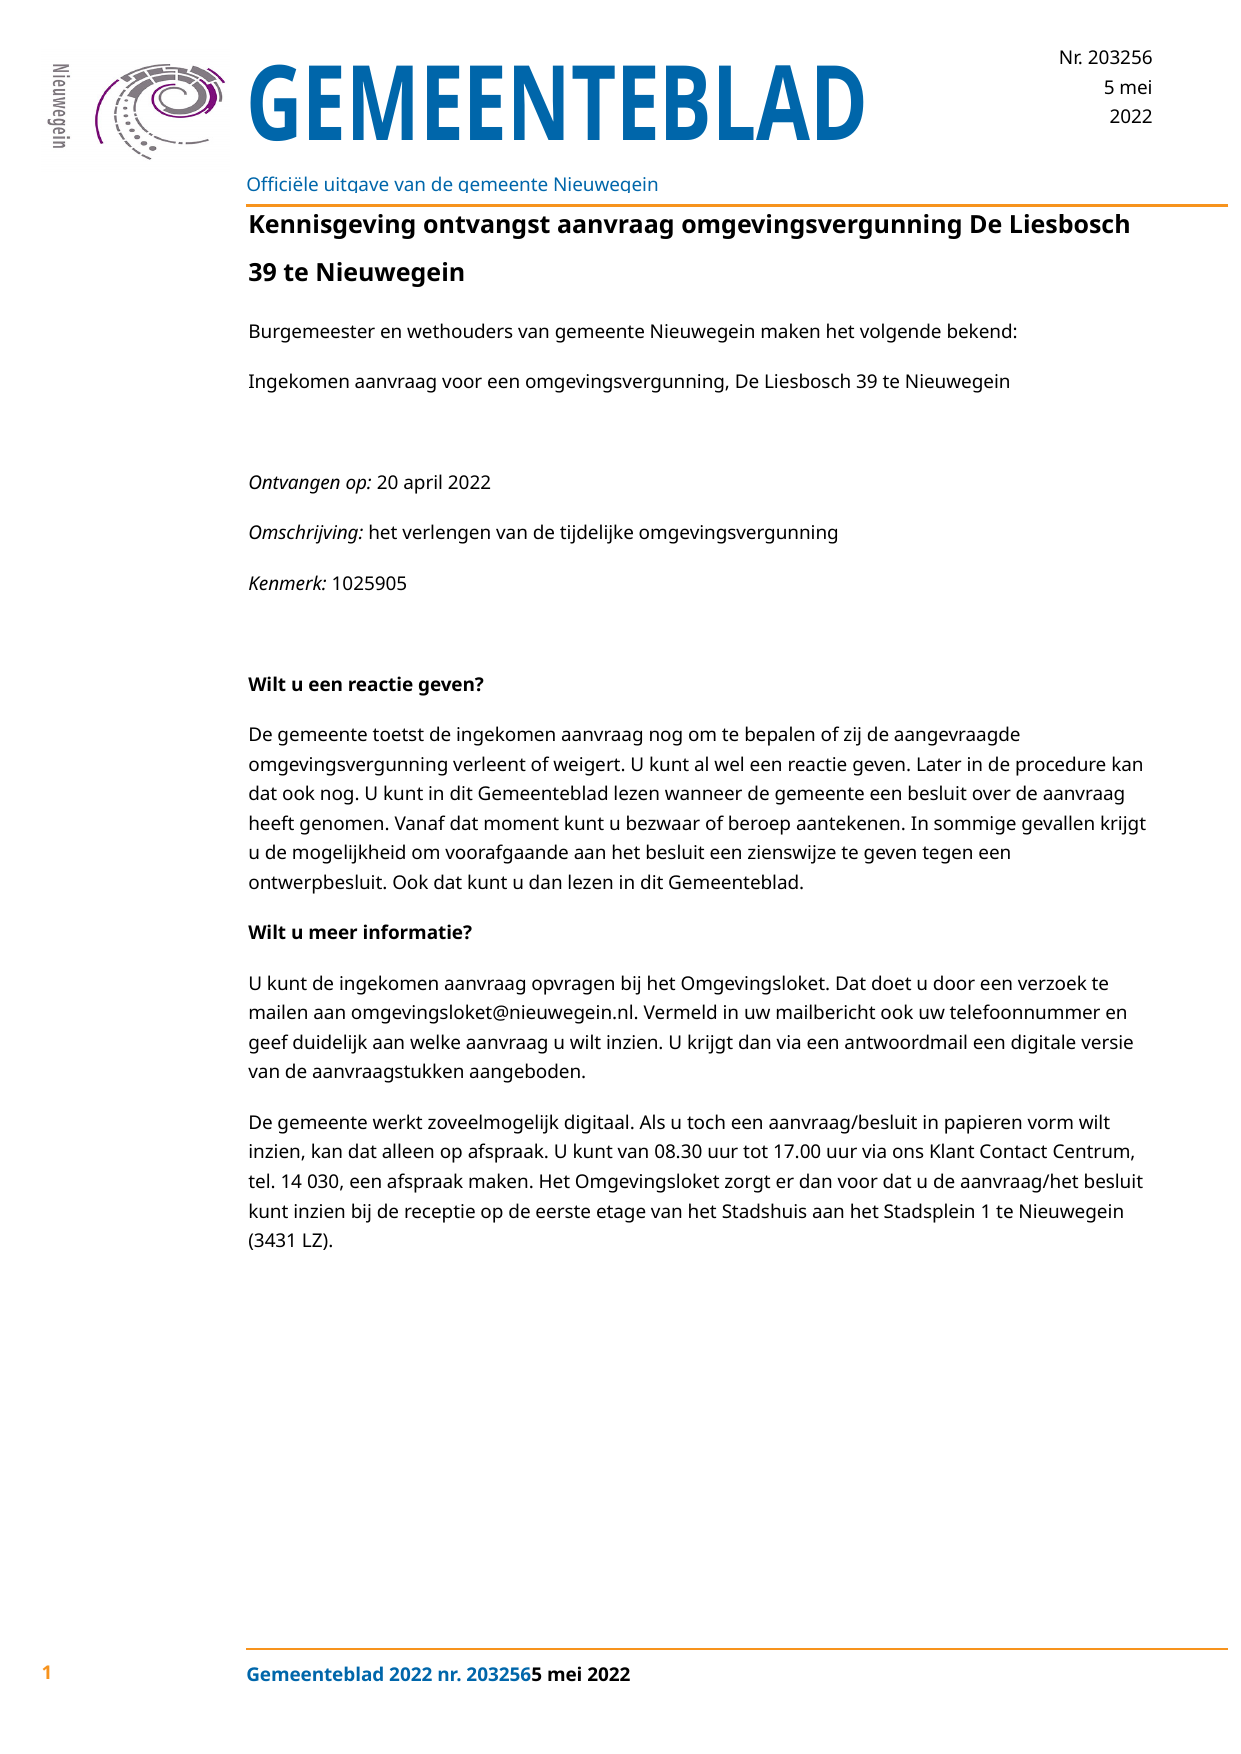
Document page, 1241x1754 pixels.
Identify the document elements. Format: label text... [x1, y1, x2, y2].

text Wilt u meer informatie? [248, 919, 1152, 945]
text De gemeente werkt zoveelmogelijk digitaal. Als u toch een aanvraag/besluit in papieren vorm wilt inzien, kan dat alleen op afspraak. U kunt van 08.30 uur tot 17.00 uur via ons Klant Contact Centrum, tel. 14 030, een afspraak maken. Het Omgevingsloket zorgt er dan voor dat u de aanvraag/het besluit kunt inzien bij de receptie op de eerste etage van het Stadshuis aan het Stadsplein 1 te Nieuwegein (3431 LZ). [248, 1109, 1152, 1253]
text U kunt de ingekomen aanvraag opvragen bij het Omgevingsloket. Dat doet u door een verzoek te mailen aan omgevingsloket@nieuwegein.nl. Vermeld in uw mailbericht ook uw telefoonnummer en geef duidelijk aan welke aanvraag u wilt inzien. U krijgt dan via een antwoordmail een digitale versie van de aanvraagstukken aangeboden. [248, 970, 1152, 1084]
text Omschrijving: het verlengen van de tijdelijke omgevingsvergunning [248, 519, 1152, 545]
picture [41, 47, 231, 172]
text Wilt u een reactie geven? [248, 671, 1152, 697]
text Kenmerk: 1025905 [248, 570, 1152, 596]
text Ontvangen op: 20 april 2022 [248, 469, 1152, 495]
text Burgemeester en wethouders van gemeente Nieuwegein maken het volgende bekend: [248, 318, 1152, 344]
text Kennisgeving ontvangst aanvraag omgevingsvergunning De Liesbosch 39 te Nieuwegein [248, 207, 1152, 288]
text Ingekomen aanvraag voor een omgevingsvergunning, De Liesbosch 39 te Nieuwegein [248, 368, 1152, 394]
text De gemeente toetst de ingekomen aanvraag nog om te bepalen of zij de aangevraagde omgevingsvergunning verleent of weigert. U kunt al wel een reactie geven. Later in de procedure kan dat ook nog. U kunt in dit Gemeenteblad lezen wanneer de gemeente een besluit over de aanvraag heeft genomen. Vanaf dat moment kunt u bezwaar of beroep aantekenen. In sommige gevallen krijgt u de mogelijkheid om voorafgaande aan het besluit een zienswijze te geven tegen een ontwerpbesluit. Ook dat kunt u dan lezen in dit Gemeenteblad. [248, 721, 1152, 895]
